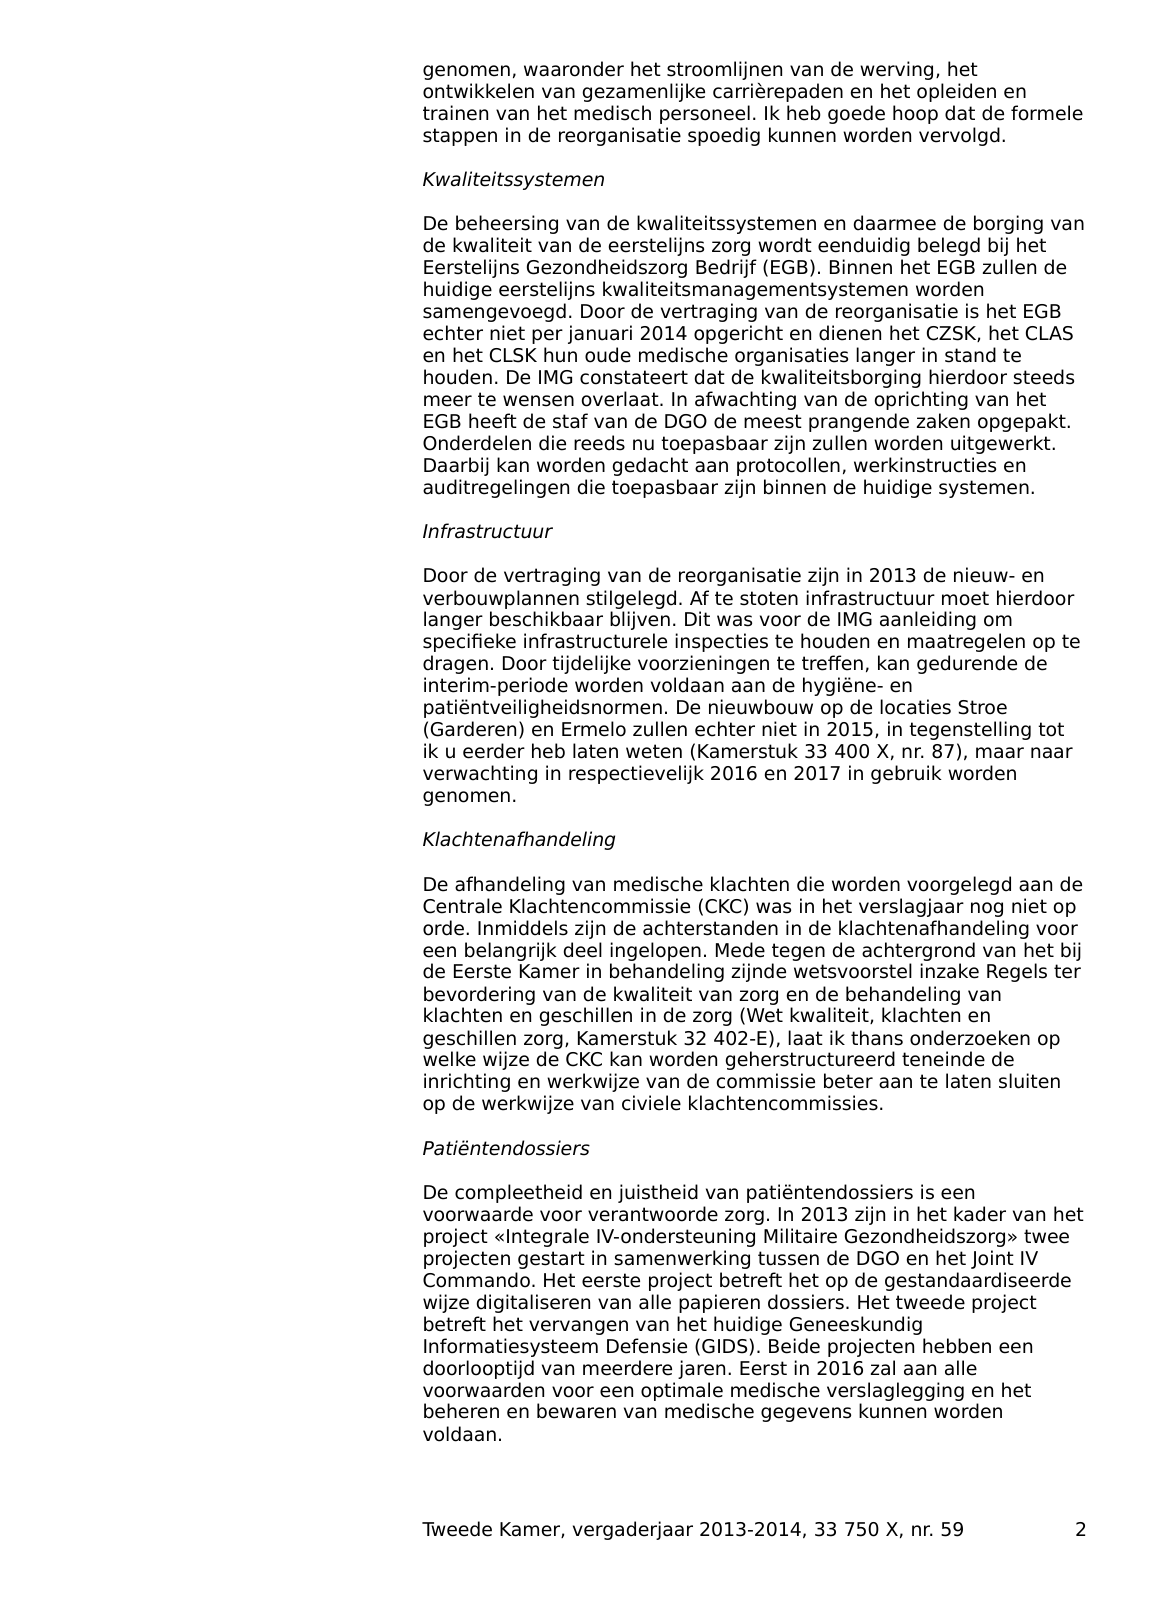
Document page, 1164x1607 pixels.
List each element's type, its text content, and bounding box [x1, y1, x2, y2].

text genomen, waaronder het stroomlijnen van de werving, het ontwikkelen van gezamenlijke carrièrepaden en het opleiden en trainen van het medisch personeel. Ik heb goede hoop dat de formele stappen in de reorganisatie spoedig kunnen worden vervolgd. [422, 59, 1087, 147]
text Door de vertraging van de reorganisatie zijn in 2013 de nieuw- en verbouwplannen stilgelegd. Af te stoten infrastructuur moet hierdoor langer beschikbaar blijven. Dit was voor de IMG aanleiding om specifieke infrastructurele inspecties te houden en maatregelen op te dragen. Door tijdelijke voorzieningen te treffen, kan gedurende de interim-periode worden voldaan aan de hygiëne- en patiëntveiligheidsnormen. De nieuwbouw op de locaties Stroe (Garderen) en Ermelo zullen echter niet in 2015, in tegenstelling tot ik u eerder heb laten weten (Kamerstuk 33 400 X, nr. 87), maar naar verwachting in respectievelijk 2016 en 2017 in gebruik worden genomen. [422, 565, 1087, 807]
text De beheersing van de kwaliteitssystemen en daarmee de borging van de kwaliteit van de eerstelijns zorg wordt eenduidig belegd bij het Eerstelijns Gezondheidszorg Bedrijf (EGB). Binnen het EGB zullen de huidige eerstelijns kwaliteitsmanagementsystemen worden samengevoegd. Door de vertraging van de reorganisatie is het EGB echter niet per januari 2014 opgericht en dienen het CZSK, het CLAS en het CLSK hun oude medische organisaties langer in stand te houden. De IMG constateert dat de kwaliteitsborging hierdoor steeds meer te wensen overlaat. In afwachting van de oprichting van het EGB heeft de staf van de DGO de meest prangende zaken opgepakt. Onderdelen die reeds nu toepasbaar zijn zullen worden uitgewerkt. Daarbij kan worden gedacht aan protocollen, werkinstructies en auditregelingen die toepasbaar zijn binnen de huidige systemen. [422, 213, 1087, 499]
text De compleetheid en juistheid van patiëntendossiers is een voorwaarde voor verantwoorde zorg. In 2013 zijn in het kader van het project «Integrale IV-ondersteuning Militaire Gezondheidszorg» twee projecten gestart in samenwerking tussen de DGO en het Joint IV Commando. Het eerste project betreft het op de gestandaardiseerde wijze digitaliseren van alle papieren dossiers. Het tweede project betreft het vervangen van het huidige Geneeskundig Informatiesysteem Defensie (GIDS). Beide projecten hebben een doorlooptijd van meerdere jaren. Eerst in 2016 zal aan alle voorwaarden voor een optimale medische verslaglegging en het beheren en bewaren van medische gegevens kunnen worden voldaan. [422, 1182, 1087, 1445]
subtitle Kwaliteitssystemen [422, 169, 1087, 191]
subtitle Infrastructuur [422, 521, 1087, 543]
text De afhandeling van medische klachten die worden voorgelegd aan de Centrale Klachtencommissie (CKC) was in het verslagjaar nog niet op orde. Inmiddels zijn de achterstanden in de klachtenafhandeling voor een belangrijk deel ingelopen. Mede tegen de achtergrond van het bij de Eerste Kamer in behandeling zijnde wetsvoorstel inzake Regels ter bevordering van de kwaliteit van zorg en de behandeling van klachten en geschillen in de zorg (Wet kwaliteit, klachten en geschillen zorg, Kamerstuk 32 402-E), laat ik thans onderzoeken op welke wijze de CKC kan worden geherstructureerd teneinde de inrichting en werkwijze van de commissie beter aan te laten sluiten op de werkwijze van civiele klachtencommissies. [422, 873, 1087, 1115]
subtitle Patiëntendossiers [422, 1137, 1087, 1159]
subtitle Klachtenafhandeling [422, 829, 1087, 851]
